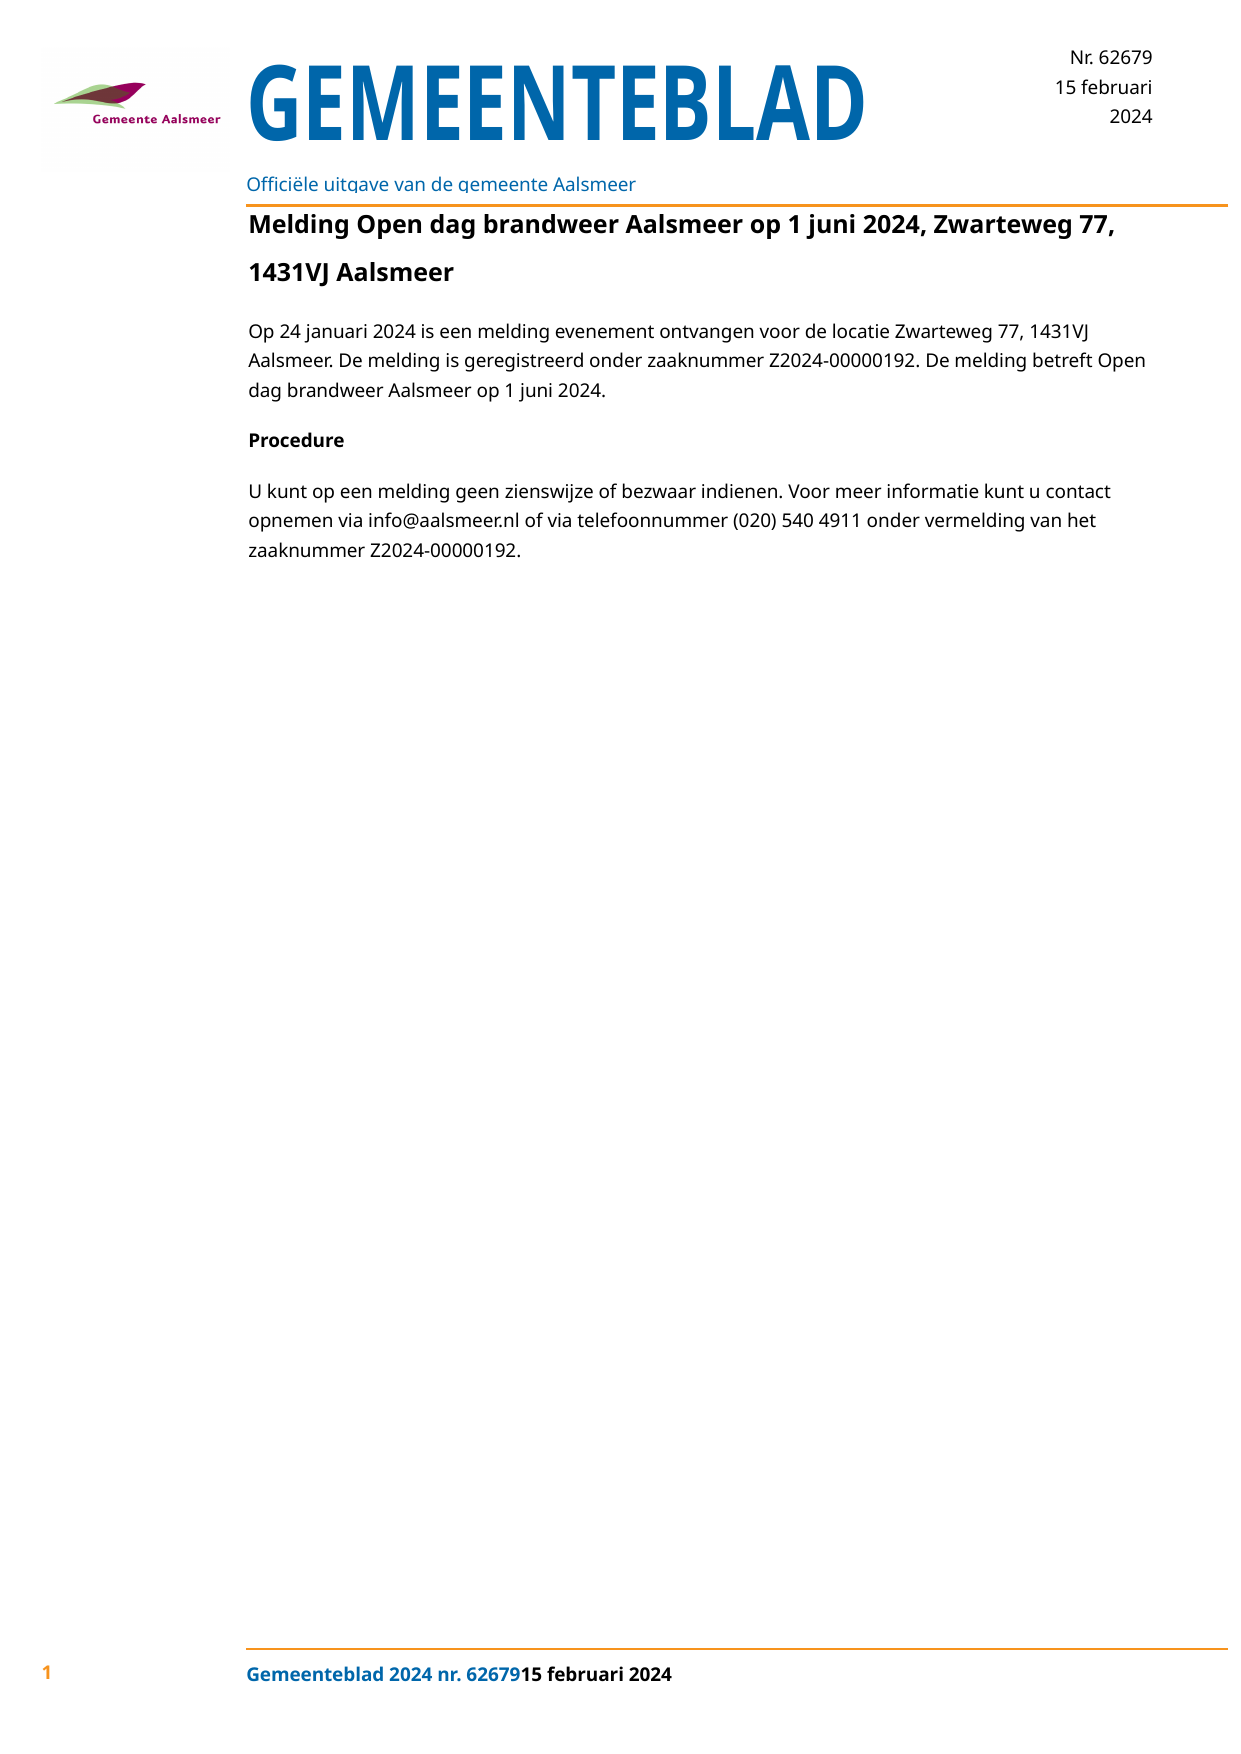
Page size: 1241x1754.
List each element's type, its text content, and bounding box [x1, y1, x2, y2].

text Op 24 januari 2024 is een melding evenement ontvangen voor de locatie Zwarteweg 77, 1431VJ Aalsmeer. De melding is geregistreerd onder zaaknummer Z2024-00000192. De melding betreft Open dag brandweer Aalsmeer op 1 juni 2024. [248, 318, 1152, 403]
text U kunt op een melding geen zienswijze of bezwaar indienen. Voor meer informatie kunt u contact opnemen via info@aalsmeer.nl of via telefoonnummer (020) 540 4911 onder vermelding van het zaaknummer Z2024-00000192. [248, 478, 1152, 563]
text Procedure [248, 427, 1152, 453]
text Melding Open dag brandweer Aalsmeer op 1 juni 2024, Zwarteweg 77, 1431VJ Aalsmeer [248, 207, 1152, 288]
picture [41, 47, 231, 172]
